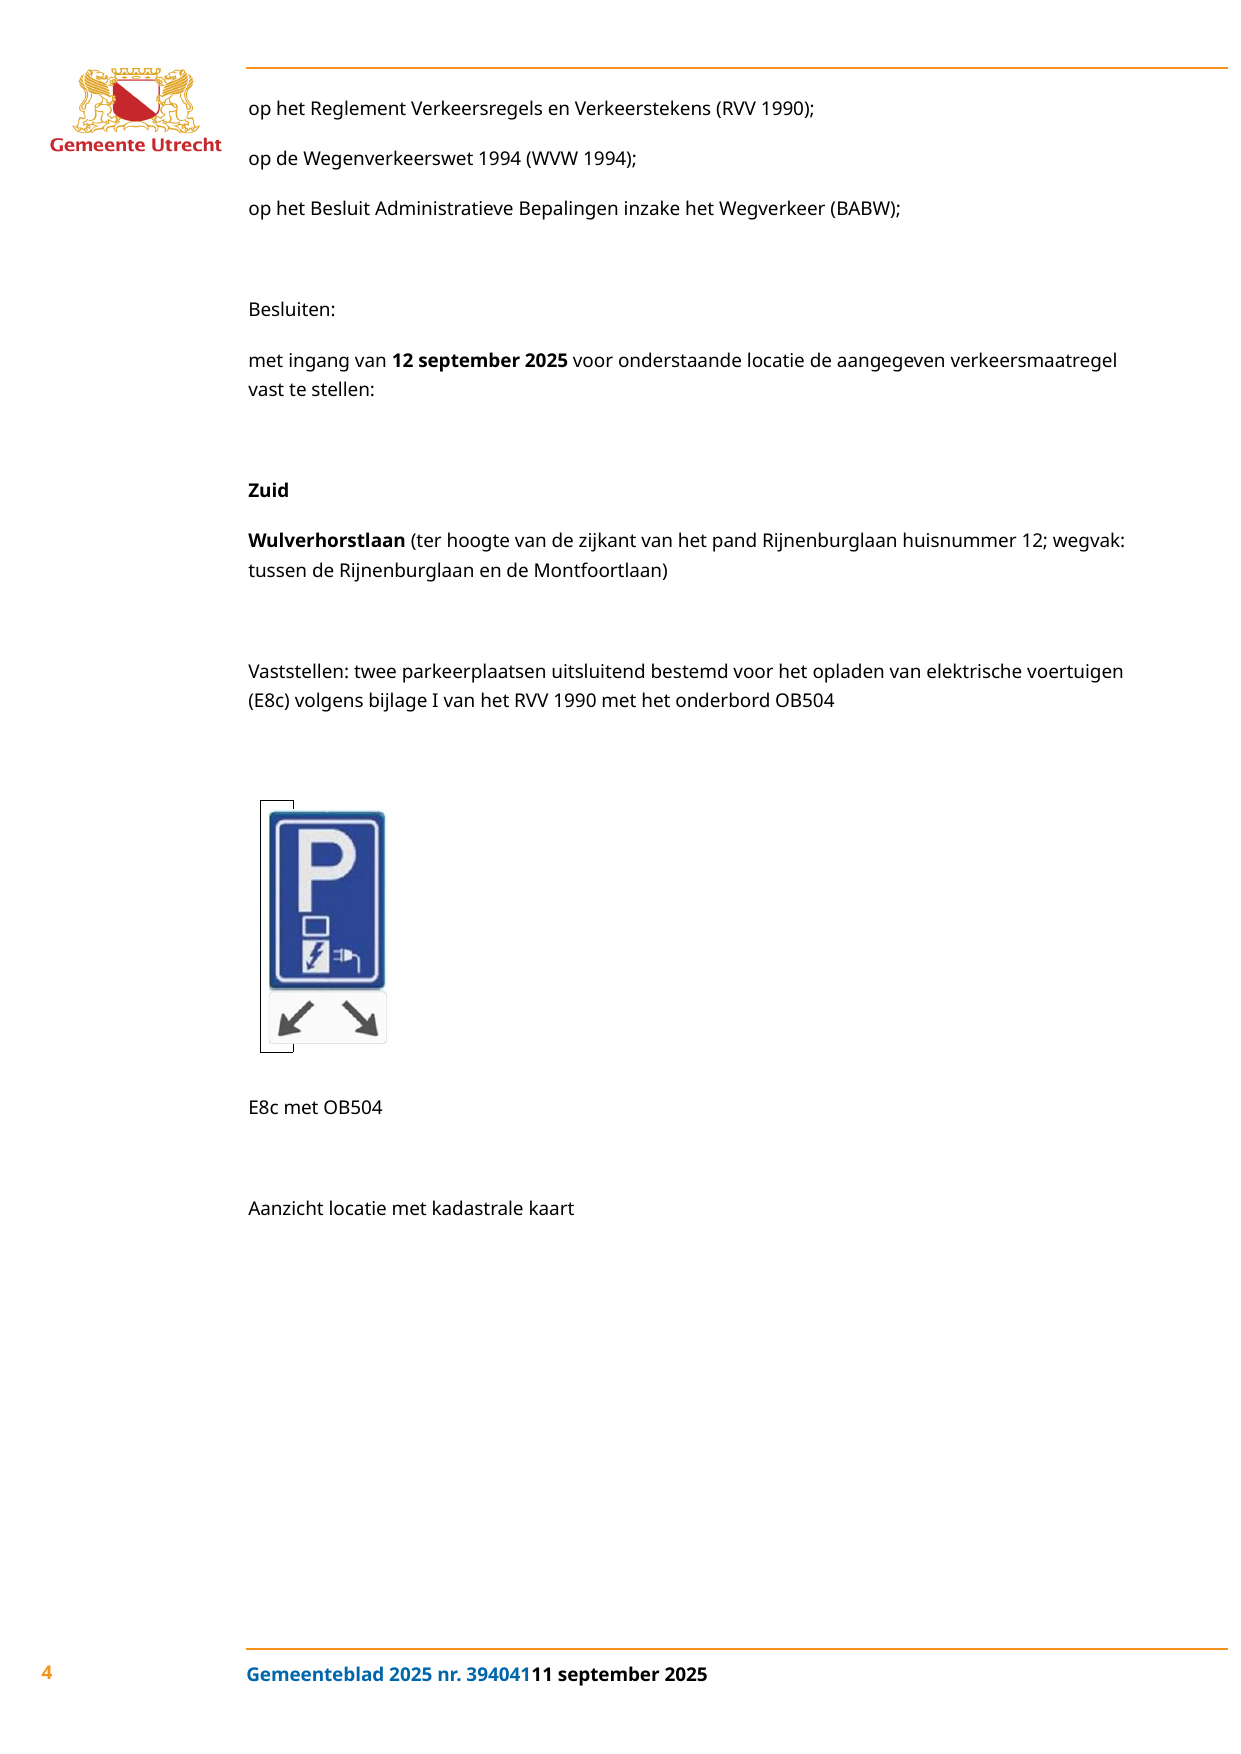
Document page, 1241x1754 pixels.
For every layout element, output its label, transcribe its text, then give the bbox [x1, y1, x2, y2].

picture [268, 809, 387, 1044]
picture [41, 47, 231, 172]
text E8c met OB504 [248, 1094, 1152, 1120]
text Aanzicht locatie met kadastrale kaart [248, 1195, 1152, 1221]
text Besluiten: [248, 296, 1152, 322]
text Vaststellen: twee parkeerplaatsen uitsluitend bestemd voor het opladen van elektrische voertuigen (E8c) volgens bijlage I van het RVV 1990 met het onderbord OB504 [248, 658, 1152, 713]
text op het Reglement Verkeersregels en Verkeerstekens (RVV 1990); [248, 95, 1152, 121]
text Wulverhorstlaan (ter hoogte van de zijkant van het pand Rijnenburglaan huisnummer 12; wegvak: tussen de Rijnenburglaan en de Montfoortlaan) [248, 528, 1152, 583]
text met ingang van 12 september 2025 voor onderstaande locatie de aangegeven verkeersmaatregel vast te stellen: [248, 347, 1152, 402]
text op de Wegenverkeerswet 1994 (WVW 1994); [248, 145, 1152, 171]
text Zuid [248, 477, 1152, 503]
text op het Besluit Administratieve Bepalingen inzake het Wegverkeer (BABW); [248, 196, 1152, 221]
